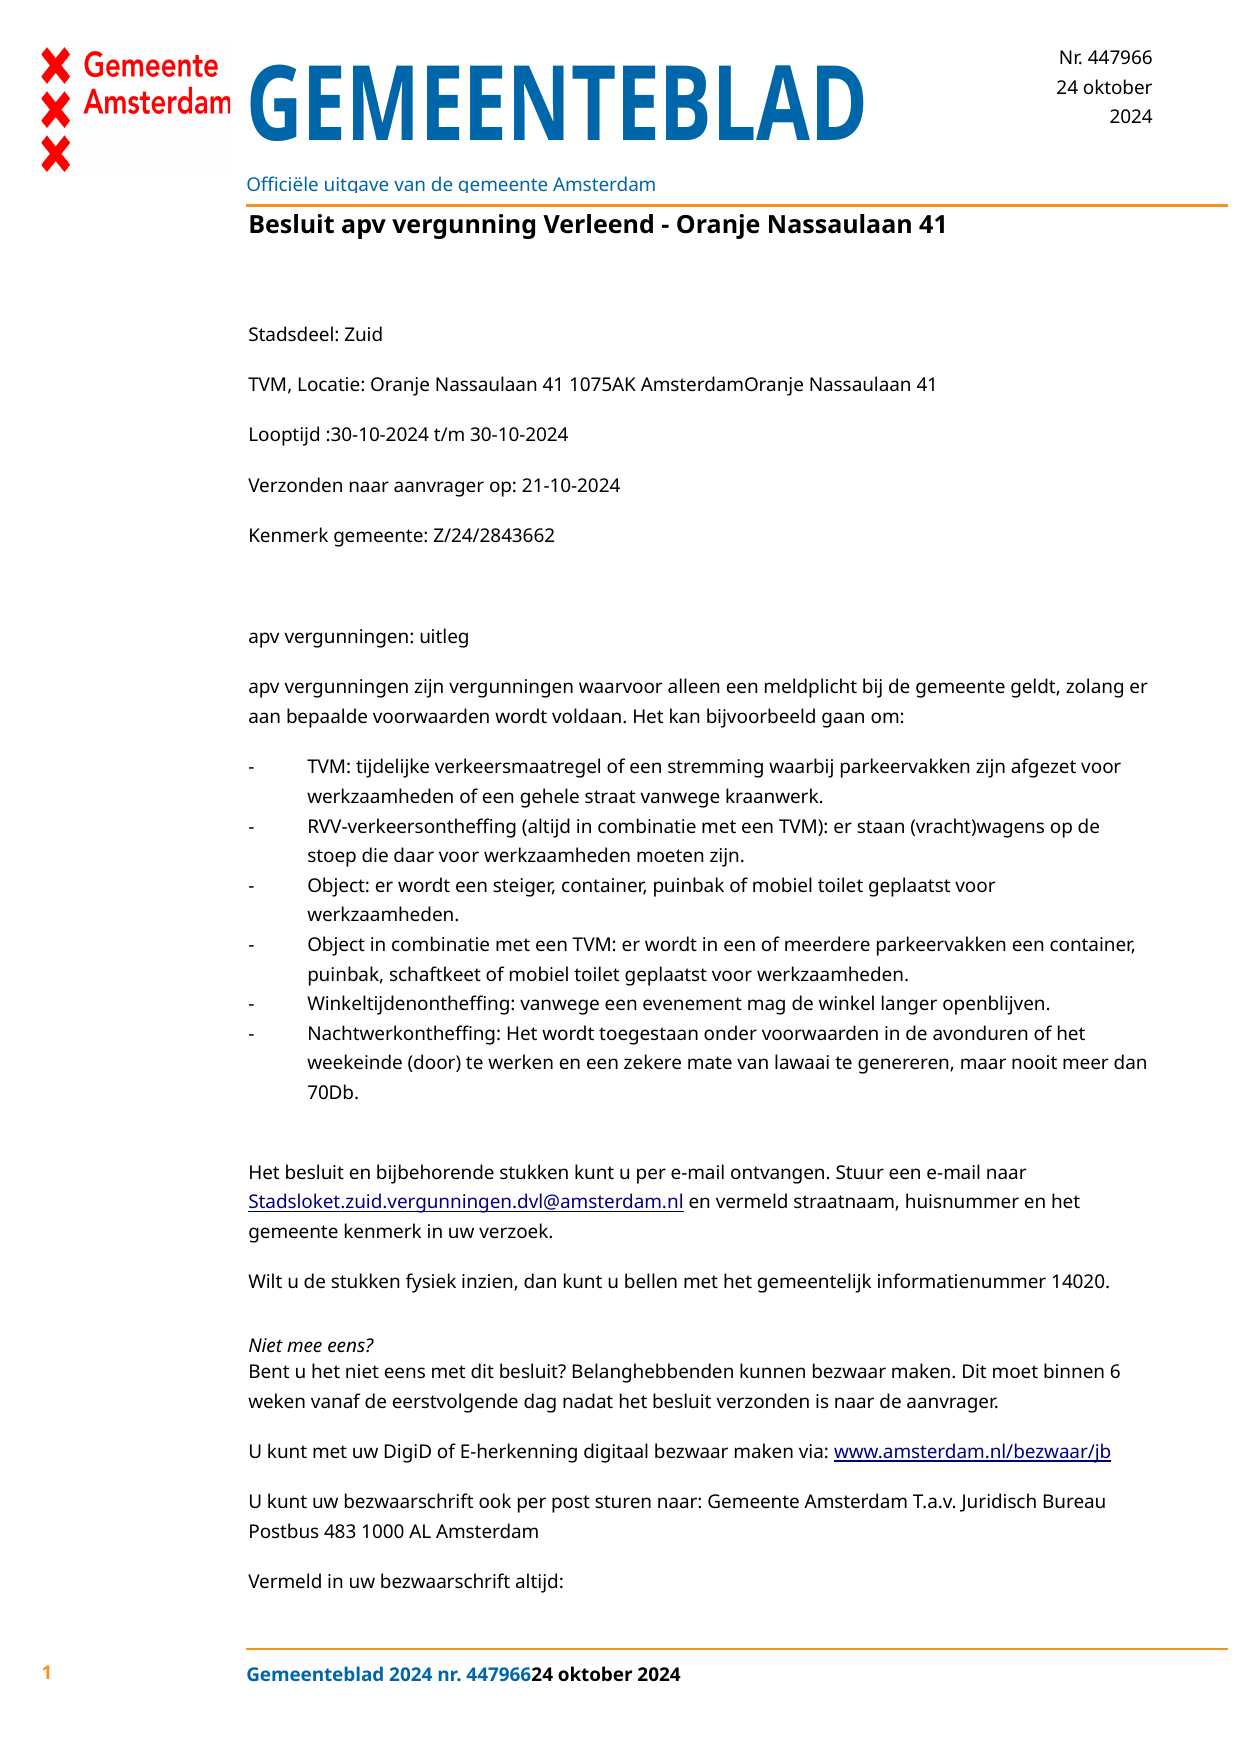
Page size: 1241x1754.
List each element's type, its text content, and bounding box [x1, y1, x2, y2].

text Besluit apv vergunning Verleend - Oranje Nassaulaan 41 [248, 207, 1152, 241]
list RVV-verkeersontheffing (altijd in combinatie met een TVM): er staan (vracht)wagens op de stoep die daar voor werkzaamheden moeten zijn. [248, 813, 1152, 868]
text TVM, Locatie: Oranje Nassaulaan 41 1075AK AmsterdamOranje Nassaulaan 41 [248, 371, 1152, 397]
text Wilt u de stukken fysiek inzien, dan kunt u bellen met het gemeentelijk informatienummer 14020. [248, 1269, 1152, 1294]
list TVM: tijdelijke verkeersmaatregel of een stremming waarbij parkeervakken zijn afgezet voor werkzaamheden of een gehele straat vanwege kraanwerk. [248, 754, 1152, 809]
text apv vergunningen: uitleg [248, 623, 1152, 649]
text Bent u het niet eens met dit besluit? Belanghebbenden kunnen bezwaar maken. Dit moet binnen 6 weken vanaf de eerstvolgende dag nadat het besluit verzonden is naar de aanvrager. [248, 1358, 1152, 1414]
list Object in combinatie met een TVM: er wordt in een of meerdere parkeervakken een container, puinbak, schaftkeet of mobiel toilet geplaatst voor werkzaamheden. [248, 931, 1152, 986]
text Stadsdeel: Zuid [248, 321, 1152, 346]
text Niet mee eens? [248, 1333, 1152, 1358]
text Vermeld in uw bezwaarschrift altijd: [248, 1569, 1152, 1594]
list Winkeltijdenontheffing: vanwege een evenement mag de winkel langer openblijven. [248, 990, 1152, 1016]
text Looptijd :30-10-2024 t/m 30-10-2024 [248, 422, 1152, 447]
text Het besluit en bijbehorende stukken kunt u per e-mail ontvangen. Stuur een e-mail naar Stadsloket.zuid.vergunningen.dvl@amsterdam.nl en vermeld straatnaam, huisnummer en het gemeente kenmerk in uw verzoek. [248, 1159, 1152, 1244]
text Kenmerk gemeente: Z/24/2843662 [248, 522, 1152, 548]
picture [41, 47, 231, 172]
text apv vergunningen zijn vergunningen waarvoor alleen een meldplicht bij de gemeente geldt, zolang er aan bepaalde voorwaarden wordt voldaan. Het kan bijvoorbeeld gaan om: [248, 674, 1152, 729]
list Nachtwerkontheffing: Het wordt toegestaan onder voorwaarden in de avonduren of het weekeinde (door) te werken en een zekere mate van lawaai te genereren, maar nooit meer dan 70Db. [248, 1020, 1152, 1105]
list Object: er wordt een steiger, container, puinbak of mobiel toilet geplaatst voor werkzaamheden. [248, 872, 1152, 927]
text Verzonden naar aanvrager op: 21-10-2024 [248, 472, 1152, 498]
text U kunt met uw DigiD of E-herkenning digitaal bezwaar maken via: www.amsterdam.nl/bezwaar/jb [248, 1438, 1152, 1464]
text U kunt uw bezwaarschrift ook per post sturen naar: Gemeente Amsterdam T.a.v. Juridisch Bureau Postbus 483 1000 AL Amsterdam [248, 1489, 1152, 1544]
